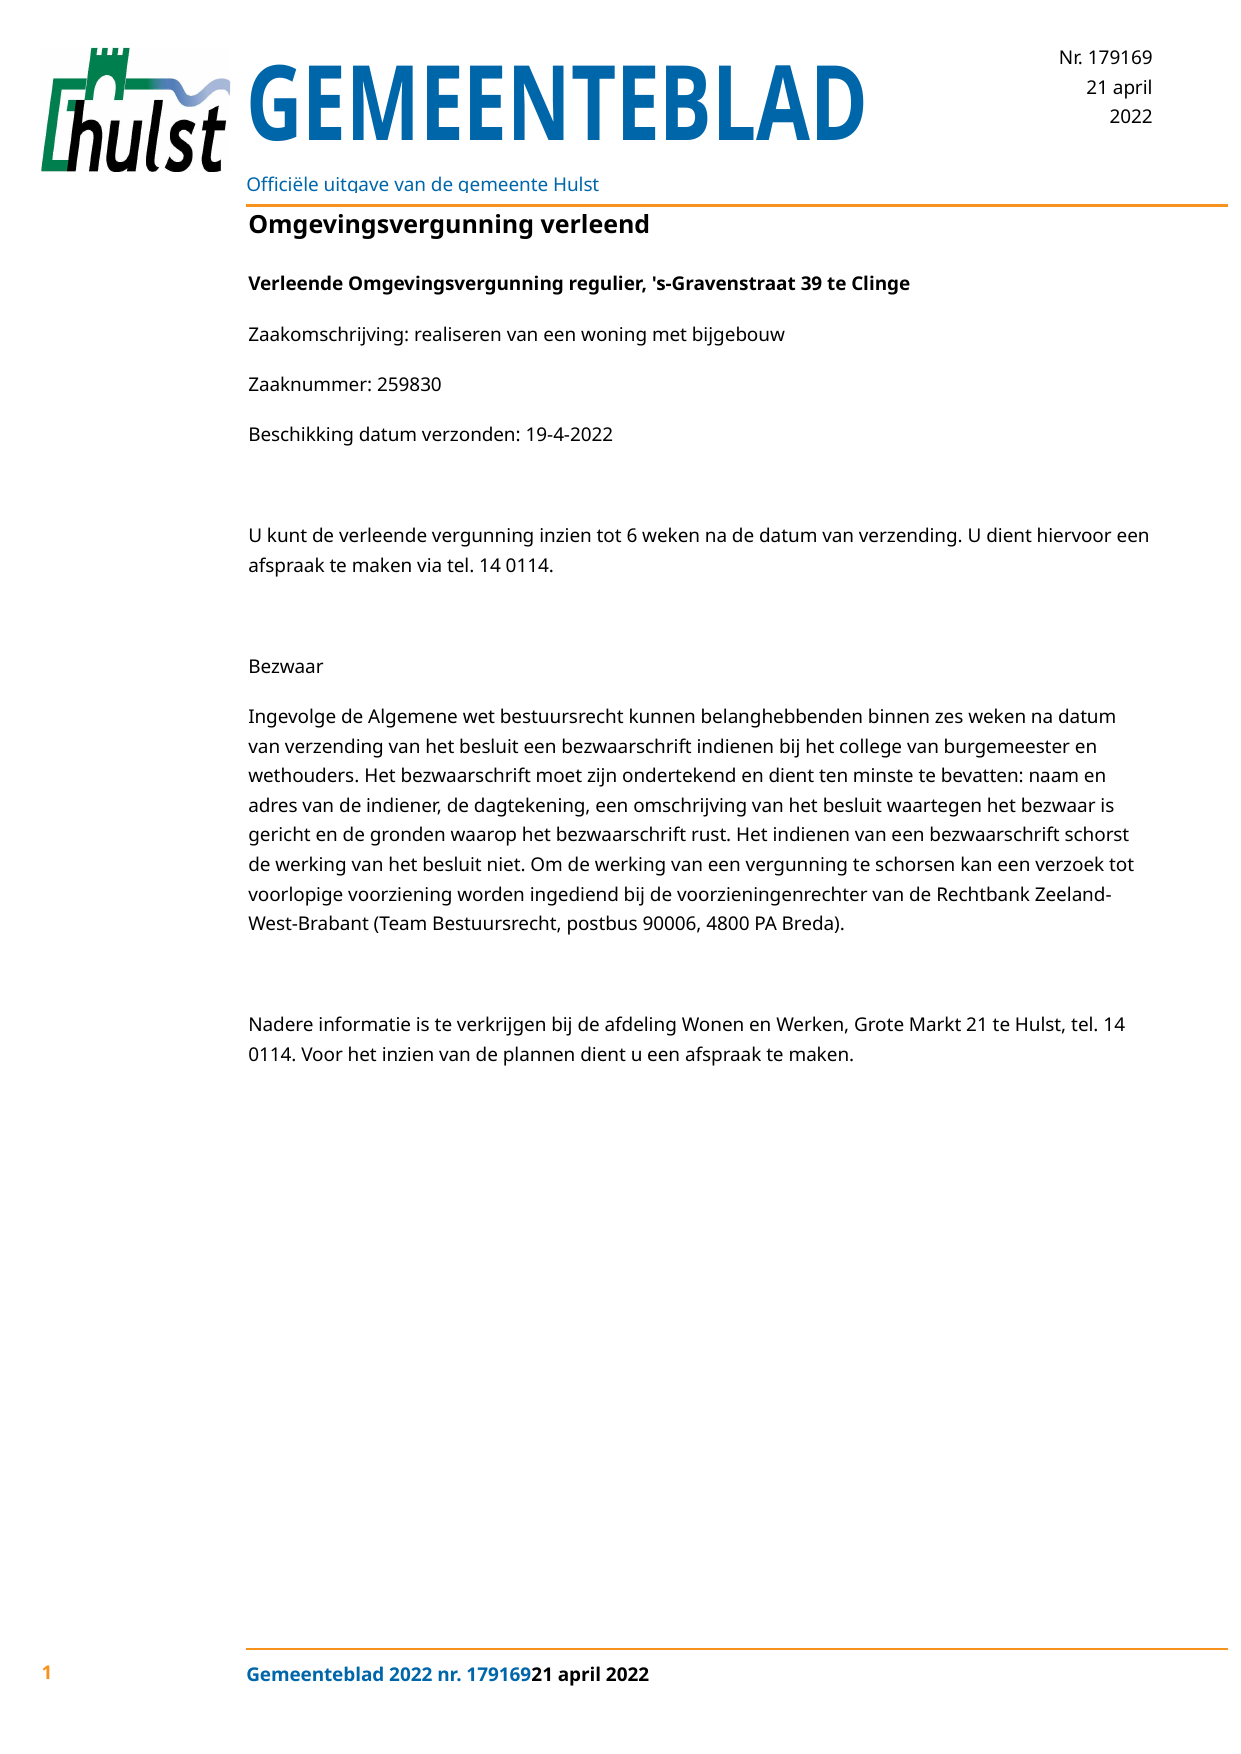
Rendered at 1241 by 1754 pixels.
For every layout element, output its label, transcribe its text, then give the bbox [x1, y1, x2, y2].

text U kunt de verleende vergunning inzien tot 6 weken na de datum van verzending. U dient hiervoor een afspraak te maken via tel. 14 0114. [248, 522, 1152, 578]
text Bezwaar [248, 653, 1152, 678]
text Nadere informatie is te verkrijgen bij de afdeling Wonen en Werken, Grote Markt 21 te Hulst, tel. 14 0114. Voor het inzien van de plannen dient u een afspraak te maken. [248, 1011, 1152, 1066]
text Verleende Omgevingsvergunning regulier, 's-Gravenstraat 39 te Clinge [248, 270, 1152, 296]
text Omgevingsvergunning verleend [248, 207, 1152, 241]
picture [41, 47, 231, 172]
text Beschikking datum verzonden: 19-4-2022 [248, 422, 1152, 447]
text Zaaknummer: 259830 [248, 371, 1152, 397]
text Ingevolge de Algemene wet bestuursrecht kunnen belanghebbenden binnen zes weken na datum van verzending van het besluit een bezwaarschrift indienen bij het college van burgemeester en wethouders. Het bezwaarschrift moet zijn ondertekend en dient ten minste te bevatten: naam en adres van de indiener, de dagtekening, een omschrijving van het besluit waartegen het bezwaar is gericht en de gronden waarop het bezwaarschrift rust. Het indienen van een bezwaarschrift schorst de werking van het besluit niet. Om de werking van een vergunning te schorsen kan een verzoek tot voorlopige voorziening worden ingediend bij de voorzieningenrechter van de Rechtbank Zeeland-West-Brabant (Team Bestuursrecht, postbus 90006, 4800 PA Breda). [248, 703, 1152, 936]
text Zaakomschrijving: realiseren van een woning met bijgebouw [248, 321, 1152, 346]
